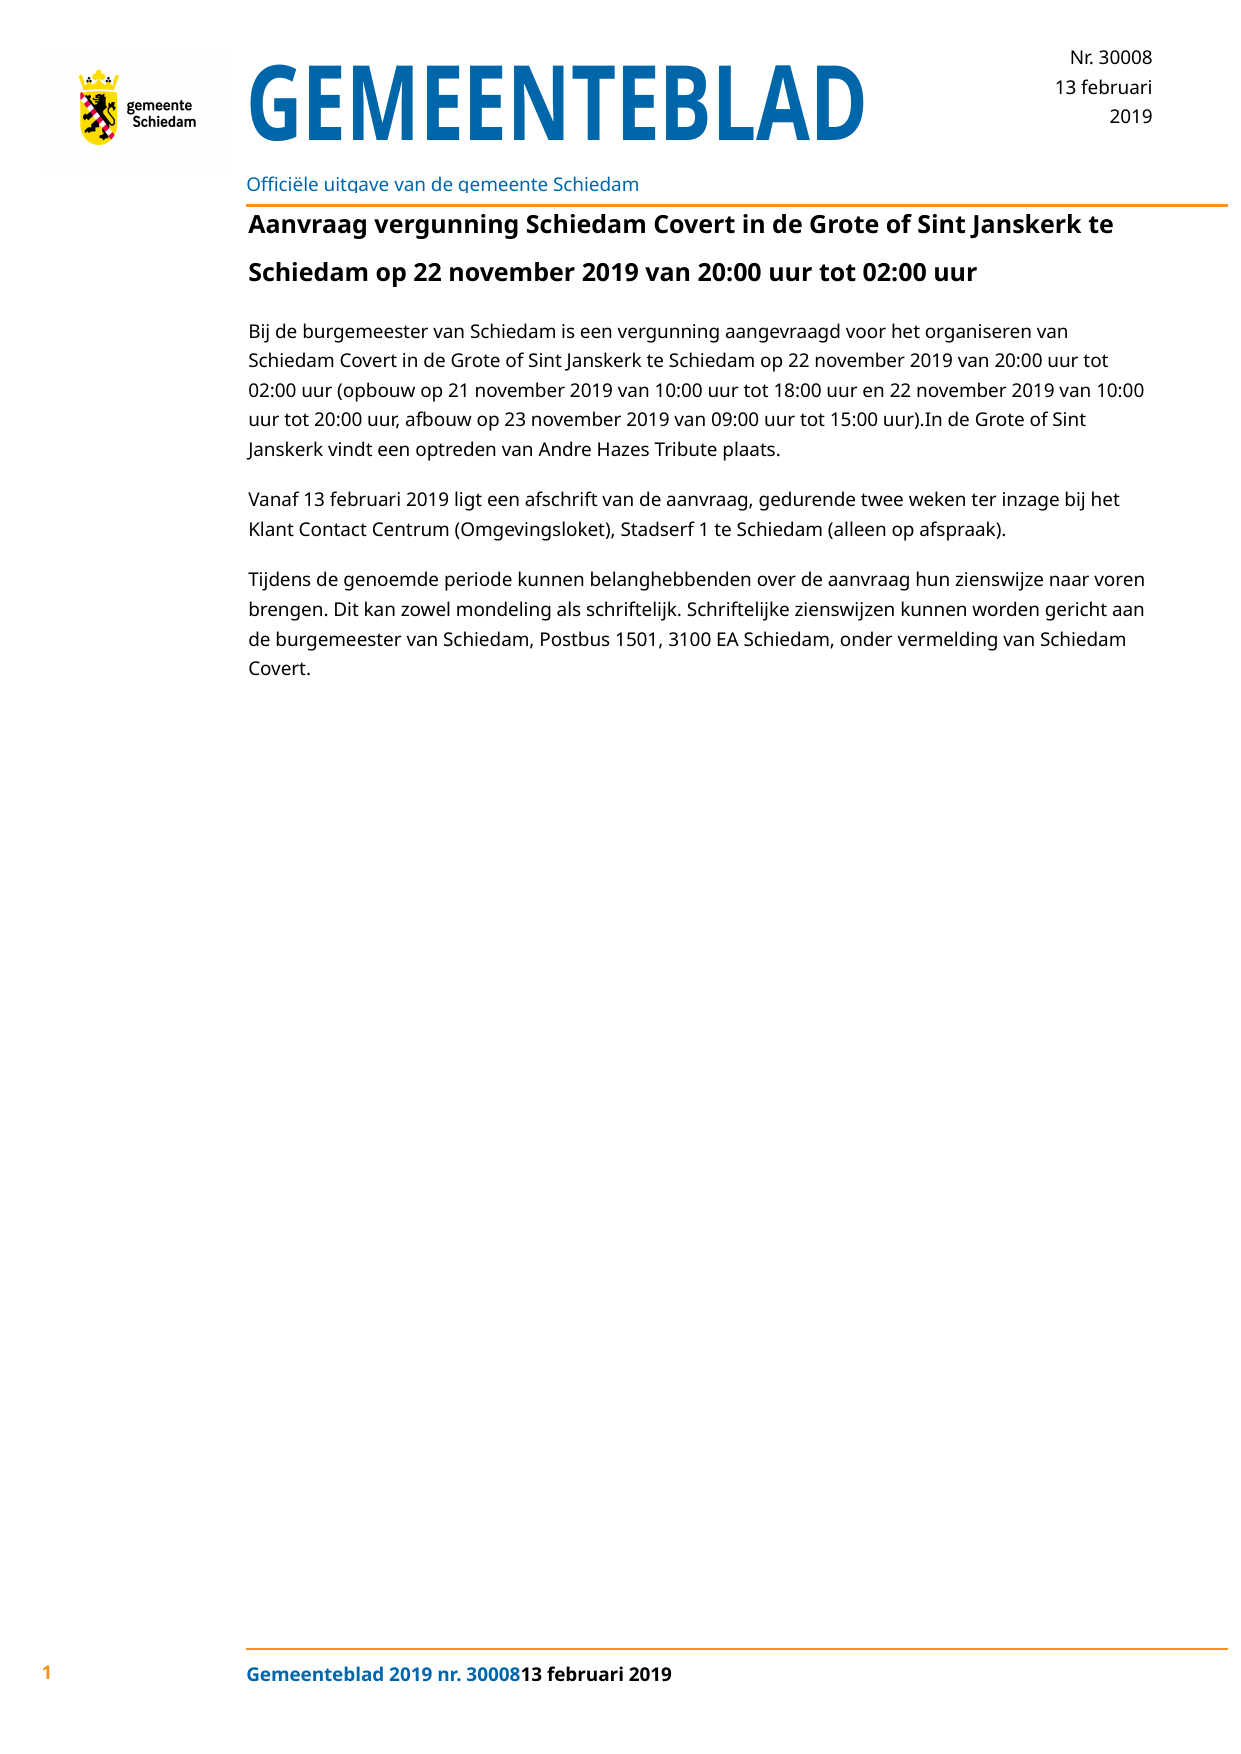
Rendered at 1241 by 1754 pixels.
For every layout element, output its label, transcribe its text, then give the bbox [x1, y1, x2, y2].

text Tijdens de genoemde periode kunnen belanghebbenden over de aanvraag hun zienswijze naar voren brengen. Dit kan zowel mondeling als schriftelijk. Schriftelijke zienswijzen kunnen worden gericht aan de burgemeester van Schiedam, Postbus 1501, 3100 EA Schiedam, onder vermelding van Schiedam Covert. [248, 567, 1152, 681]
picture [41, 47, 231, 172]
text Aanvraag vergunning Schiedam Covert in de Grote of Sint Janskerk te Schiedam op 22 november 2019 van 20:00 uur tot 02:00 uur [248, 207, 1152, 288]
text Vanaf 13 februari 2019 ligt een afschrift van de aanvraag, gedurende twee weken ter inzage bij het Klant Contact Centrum (Omgevingsloket), Stadserf 1 te Schiedam (alleen op afspraak). [248, 487, 1152, 542]
text Bij de burgemeester van Schiedam is een vergunning aangevraagd voor het organiseren van Schiedam Covert in de Grote of Sint Janskerk te Schiedam op 22 november 2019 van 20:00 uur tot 02:00 uur (opbouw op 21 november 2019 van 10:00 uur tot 18:00 uur en 22 november 2019 van 10:00 uur tot 20:00 uur, afbouw op 23 november 2019 van 09:00 uur tot 15:00 uur).In de Grote of Sint Janskerk vindt een optreden van Andre Hazes Tribute plaats. [248, 318, 1152, 462]
